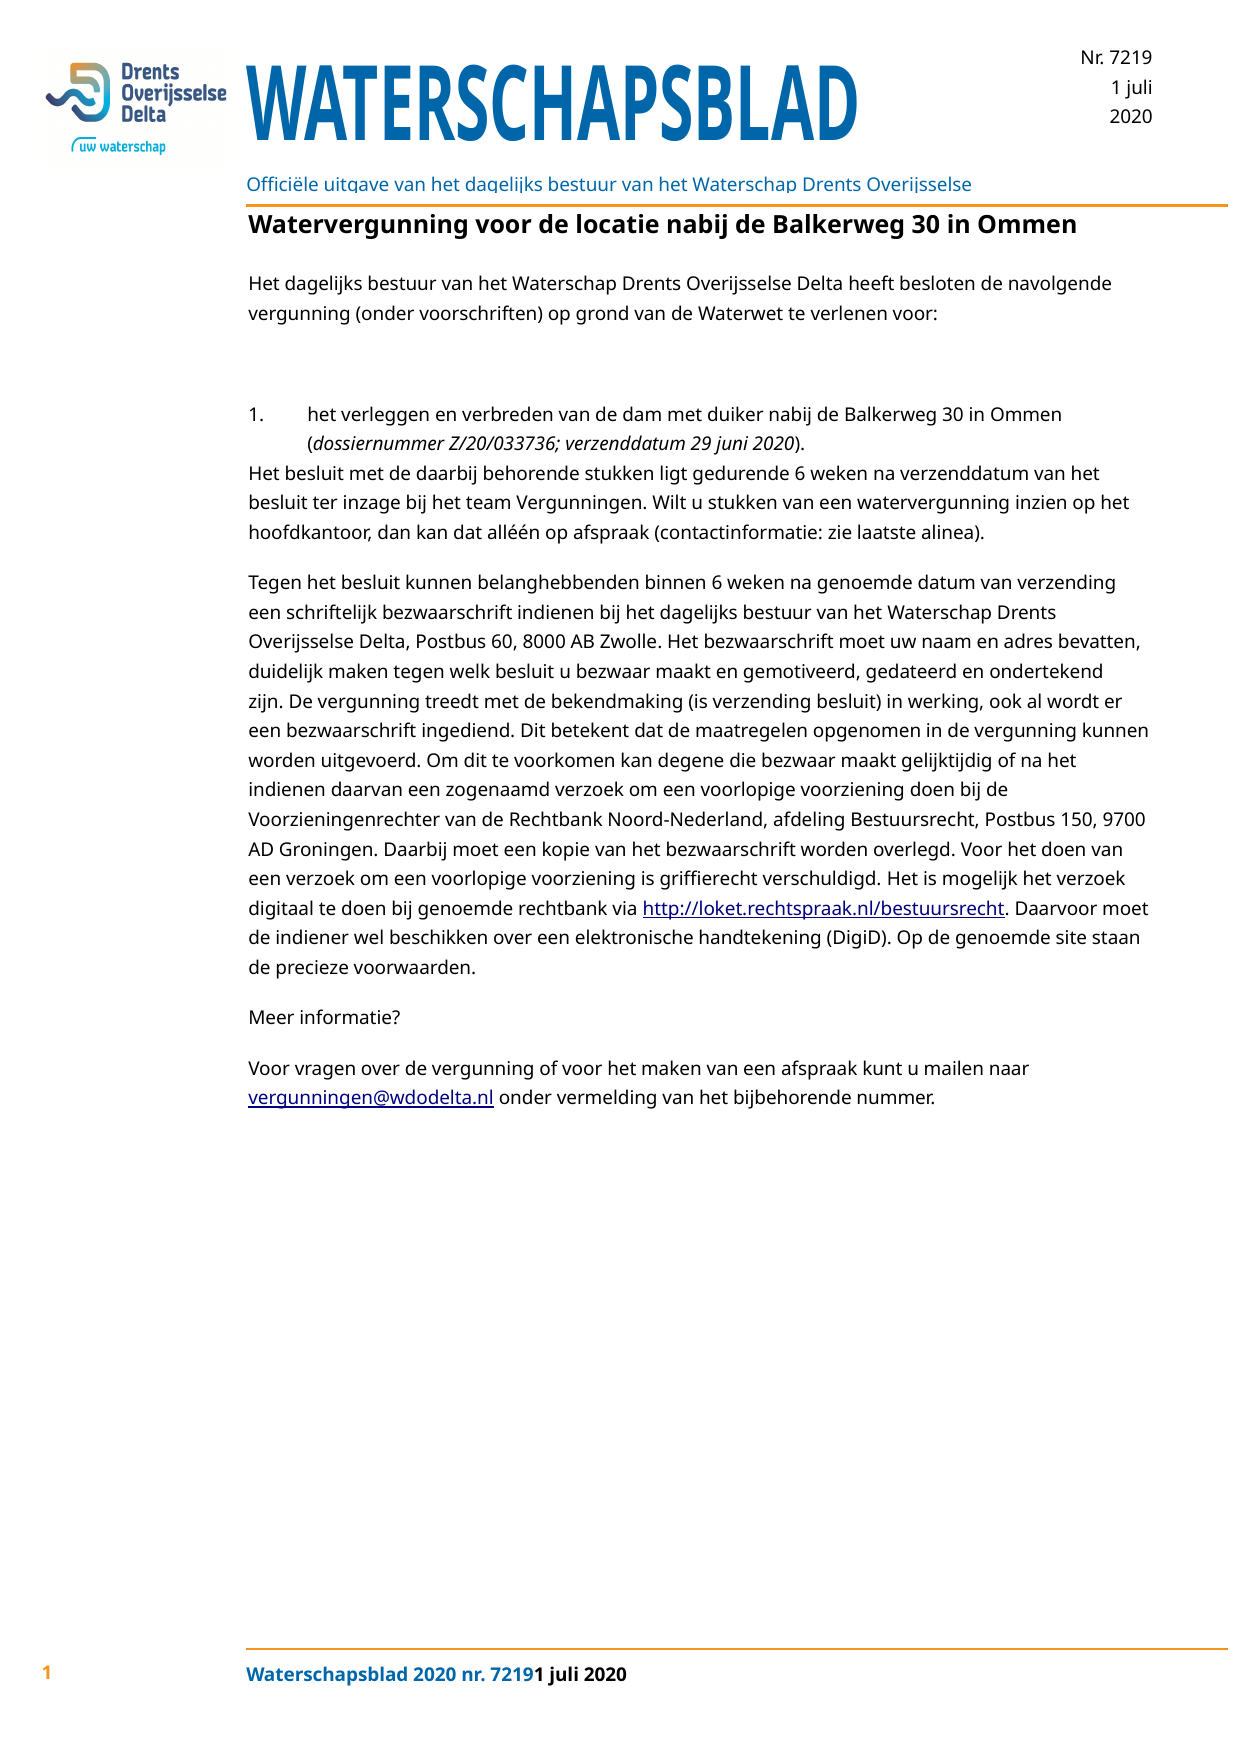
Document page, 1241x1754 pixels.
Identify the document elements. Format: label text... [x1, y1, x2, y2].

text Het besluit met de daarbij behorende stukken ligt gedurende 6 weken na verzenddatum van het besluit ter inzage bij het team Vergunningen. Wilt u stukken van een watervergunning inzien op het hoofdkantoor, dan kan dat alléén op afspraak (contactinformatie: zie laatste alinea). [248, 460, 1152, 545]
list het verleggen en verbreden van de dam met duiker nabij de Balkerweg 30 in Ommen (dossiernummer Z/20/033736; verzenddatum 29 juni 2020). [248, 401, 1152, 456]
picture [41, 47, 231, 172]
text Het dagelijks bestuur van het Waterschap Drents Overijsselse Delta heeft besloten de navolgende vergunning (onder voorschriften) op grond van de Waterwet te verlenen voor: [248, 270, 1152, 326]
text Meer informatie? [248, 1004, 1152, 1030]
text Voor vragen over de vergunning of voor het maken van een afspraak kunt u mailen naar vergunningen@wdodelta.nl onder vermelding van het bijbehorende nummer. [248, 1055, 1152, 1110]
text Watervergunning voor de locatie nabij de Balkerweg 30 in Ommen [248, 207, 1152, 241]
text Tegen het besluit kunnen belanghebbenden binnen 6 weken na genoemde datum van verzending een schriftelijk bezwaarschrift indienen bij het dagelijks bestuur van het Waterschap Drents Overijsselse Delta, Postbus 60, 8000 AB Zwolle. Het bezwaarschrift moet uw naam en adres bevatten, duidelijk maken tegen welk besluit u bezwaar maakt en gemotiveerd, gedateerd en ondertekend zijn. De vergunning treedt met de bekendmaking (is verzending besluit) in werking, ook al wordt er een bezwaarschrift ingediend. Dit betekent dat de maatregelen opgenomen in de vergunning kunnen worden uitgevoerd. Om dit te voorkomen kan degene die bezwaar maakt gelijktijdig of na het indienen daarvan een zogenaamd verzoek om een voorlopige voorziening doen bij de Voorzieningenrechter van de Rechtbank Noord-Nederland, afdeling Bestuursrecht, Postbus 150, 9700 AD Groningen. Daarbij moet een kopie van het bezwaarschrift worden overlegd. Voor het doen van een verzoek om een voorlopige voorziening is griffierecht verschuldigd. Het is mogelijk het verzoek digitaal te doen bij genoemde rechtbank via http://loket.rechtspraak.nl/bestuursrecht. Daarvoor moet de indiener wel beschikken over een elektronische handtekening (DigiD). Op de genoemde site staan de precieze voorwaarden. [248, 569, 1152, 980]
